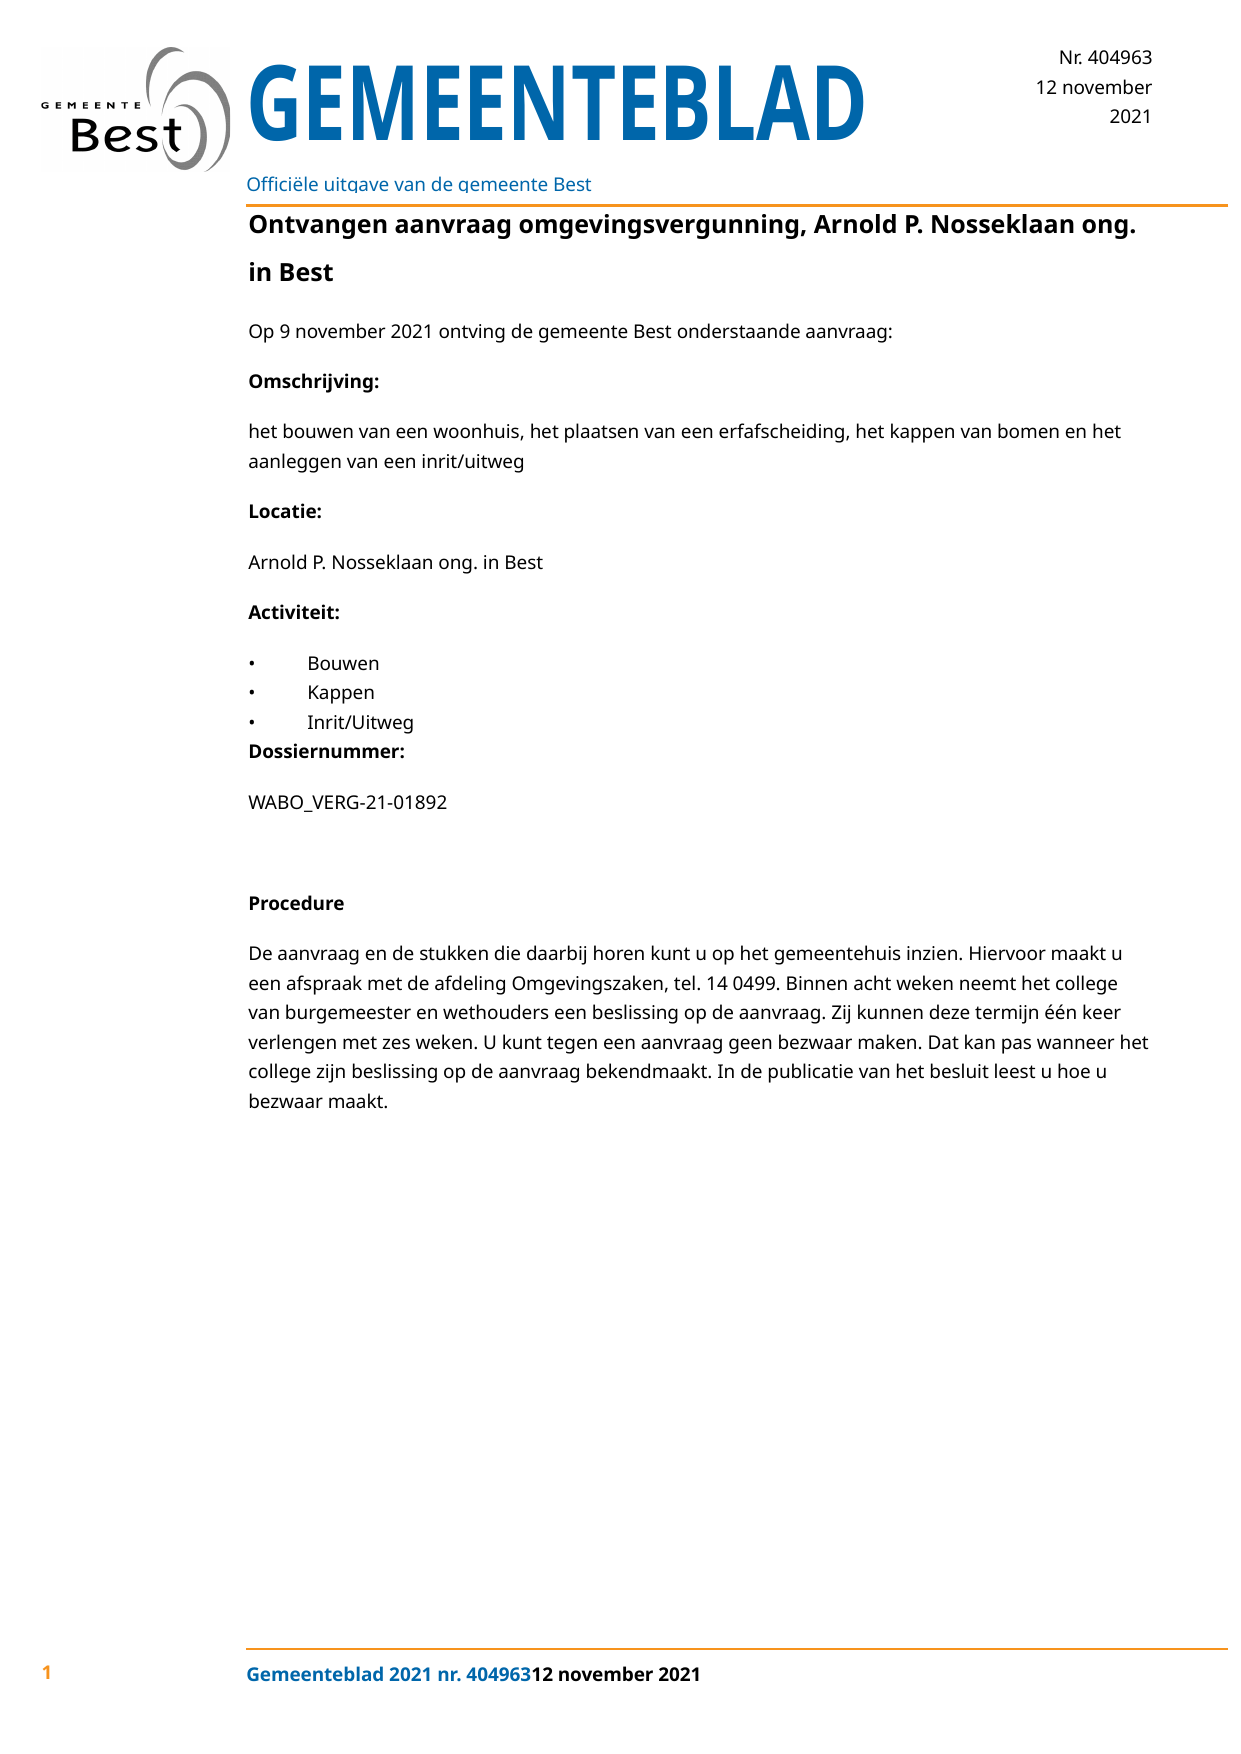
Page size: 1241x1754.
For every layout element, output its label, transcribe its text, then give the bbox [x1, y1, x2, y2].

text Procedure [248, 890, 1152, 916]
text De aanvraag en de stukken die daarbij horen kunt u op het gemeentehuis inzien. Hiervoor maakt u een afspraak met de afdeling Omgevingszaken, tel. 14 0499. Binnen acht weken neemt het college van burgemeester en wethouders een beslissing op de aanvraag. Zij kunnen deze termijn één keer verlengen met zes weken. U kunt tegen een aanvraag geen bezwaar maken. Dat kan pas wanneer het college zijn beslissing op de aanvraag bekendmaakt. In de publicatie van het besluit leest u hoe u bezwaar maakt. [248, 940, 1152, 1114]
text het bouwen van een woonhuis, het plaatsen van een erfafscheiding, het kappen van bomen en het aanleggen van een inrit/uitweg [248, 419, 1152, 474]
list Kappen [248, 679, 1152, 705]
text Arnold P. Nosseklaan ong. in Best [248, 549, 1152, 575]
text Locatie: [248, 499, 1152, 524]
text Activiteit: [248, 599, 1152, 625]
text Dossiernummer: [248, 739, 1152, 764]
list Inrit/Uitweg [248, 709, 1152, 735]
picture [41, 47, 231, 172]
text Op 9 november 2021 ontving de gemeente Best onderstaande aanvraag: [248, 318, 1152, 344]
list Bouwen [248, 650, 1152, 676]
text WABO_VERG-21-01892 [248, 789, 1152, 815]
text Omschrijving: [248, 368, 1152, 394]
text Ontvangen aanvraag omgevingsvergunning, Arnold P. Nosseklaan ong. in Best [248, 207, 1152, 288]
